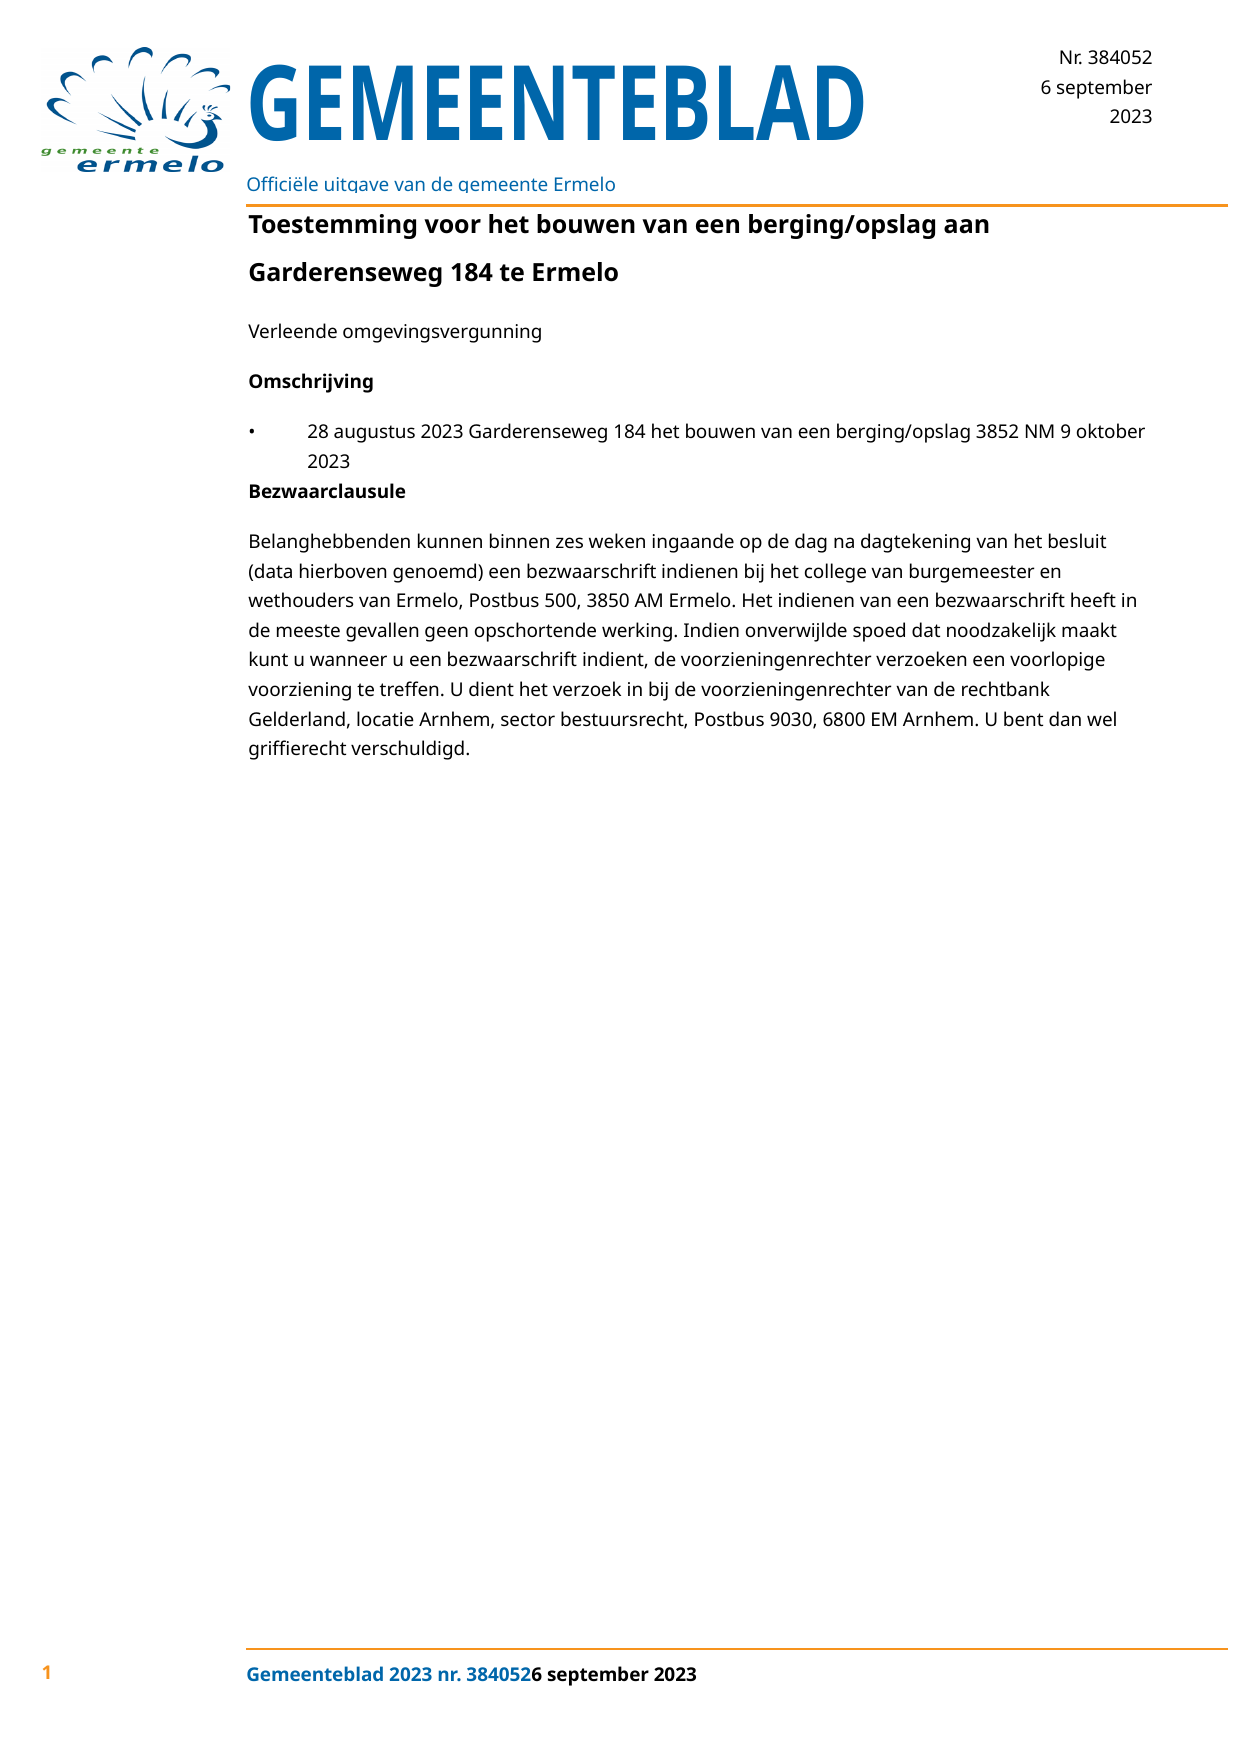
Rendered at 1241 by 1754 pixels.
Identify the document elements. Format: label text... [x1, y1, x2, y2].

picture [41, 47, 231, 172]
text Bezwaarclausule [248, 478, 1152, 504]
text Belanghebbenden kunnen binnen zes weken ingaande op de dag na dagtekening van het besluit (data hierboven genoemd) een bezwaarschrift indienen bij het college van burgemeester en wethouders van Ermelo, Postbus 500, 3850 AM Ermelo. Het indienen van een bezwaarschrift heeft in de meeste gevallen geen opschortende werking. Indien onverwijlde spoed dat noodzakelijk maakt kunt u wanneer u een bezwaarschrift indient, de voorzieningenrechter verzoeken een voorlopige voorziening te treffen. U dient het verzoek in bij de voorzieningenrechter van de rechtbank Gelderland, locatie Arnhem, sector bestuursrecht, Postbus 9030, 6800 EM Arnhem. U bent dan wel griffierecht verschuldigd. [248, 528, 1152, 761]
text Toestemming voor het bouwen van een berging/opslag aan Garderenseweg 184 te Ermelo [248, 207, 1152, 288]
text Omschrijving [248, 368, 1152, 394]
text Verleende omgevingsvergunning [248, 318, 1152, 344]
list 28 augustus 2023 Garderenseweg 184 het bouwen van een berging/opslag 3852 NM 9 oktober 2023 [248, 419, 1152, 474]
